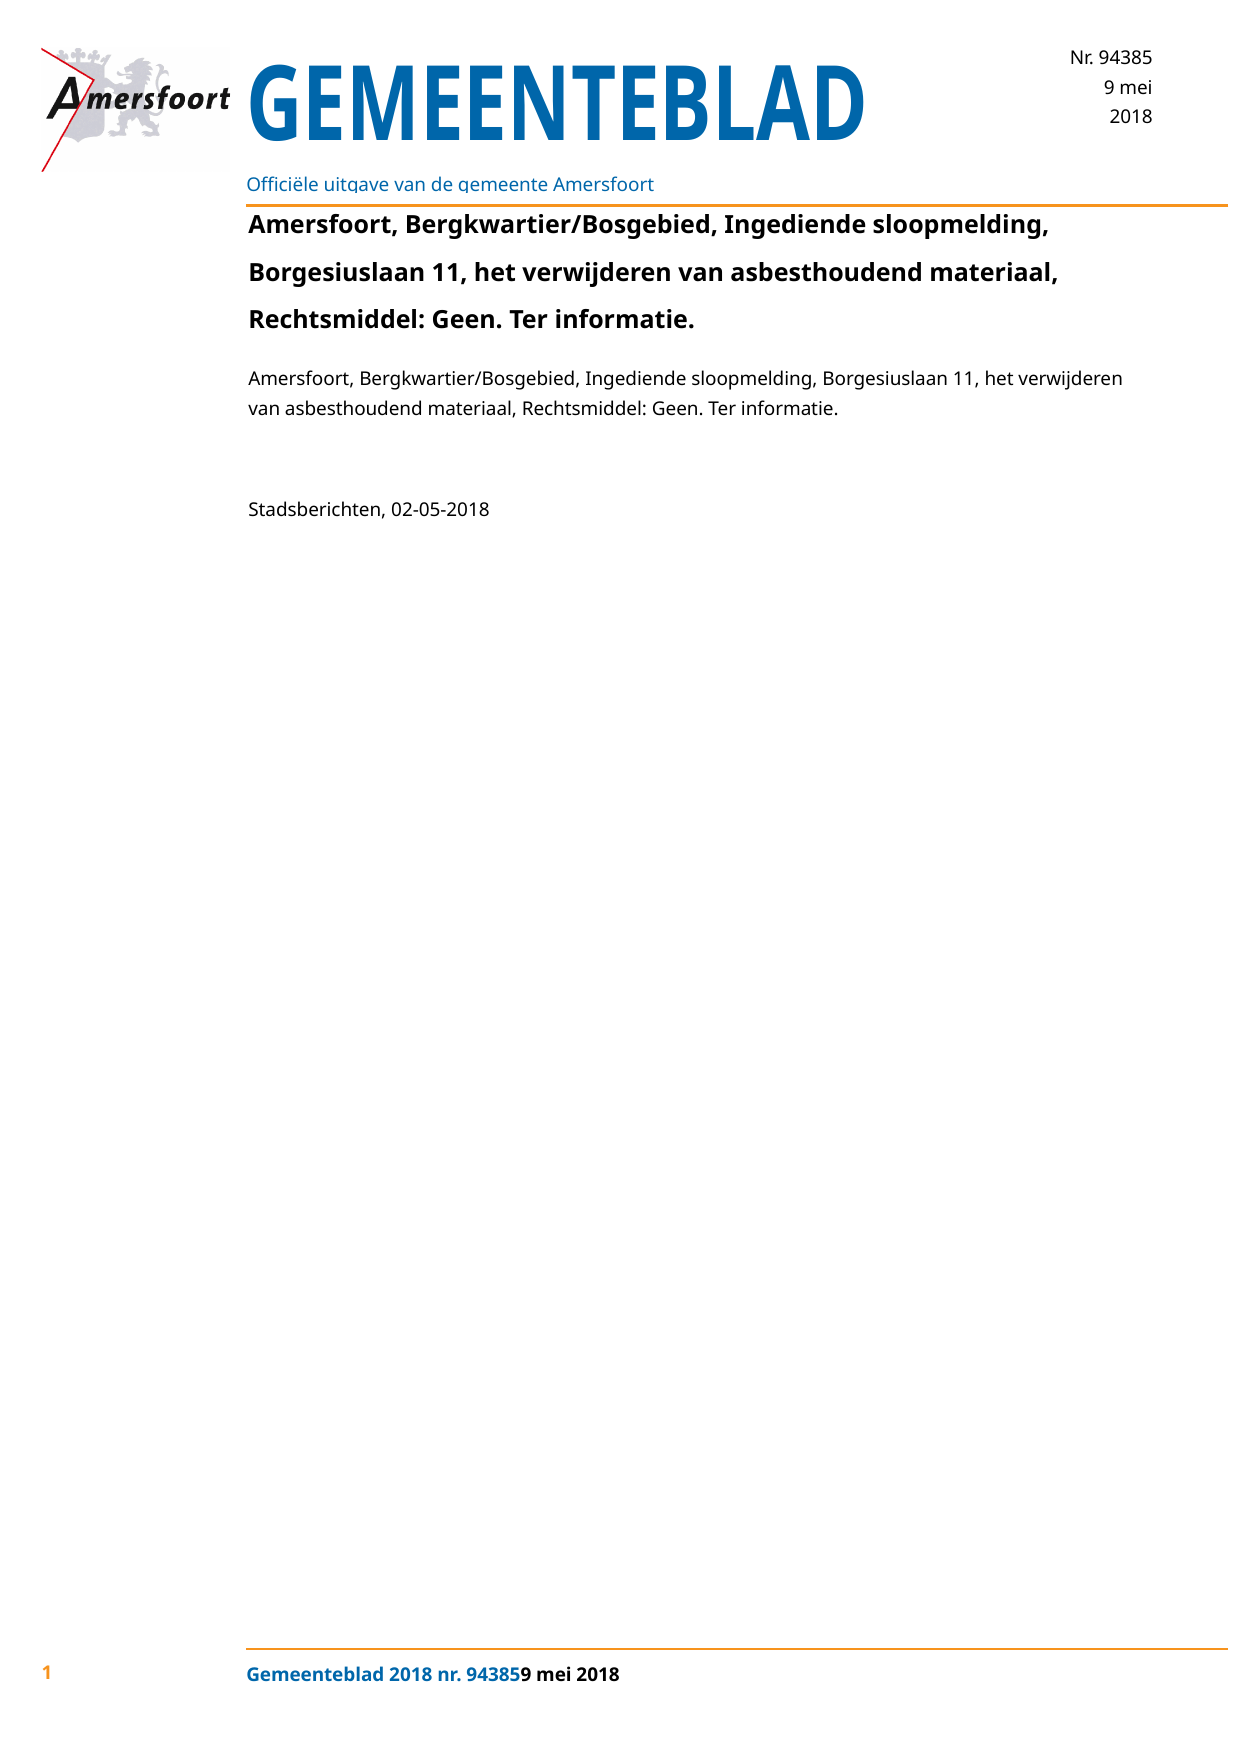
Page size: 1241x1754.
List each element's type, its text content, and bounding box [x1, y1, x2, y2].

text Amersfoort, Bergkwartier/Bosgebied, Ingediende sloopmelding, Borgesiuslaan 11, het verwijderen van asbesthoudend materiaal, Rechtsmiddel: Geen. Ter informatie. [248, 366, 1152, 421]
text Amersfoort, Bergkwartier/Bosgebied, Ingediende sloopmelding, Borgesiuslaan 11, het verwijderen van asbesthoudend materiaal, Rechtsmiddel: Geen. Ter informatie. [248, 207, 1152, 336]
text Stadsberichten, 02-05-2018 [248, 496, 1152, 522]
picture [41, 47, 231, 172]
